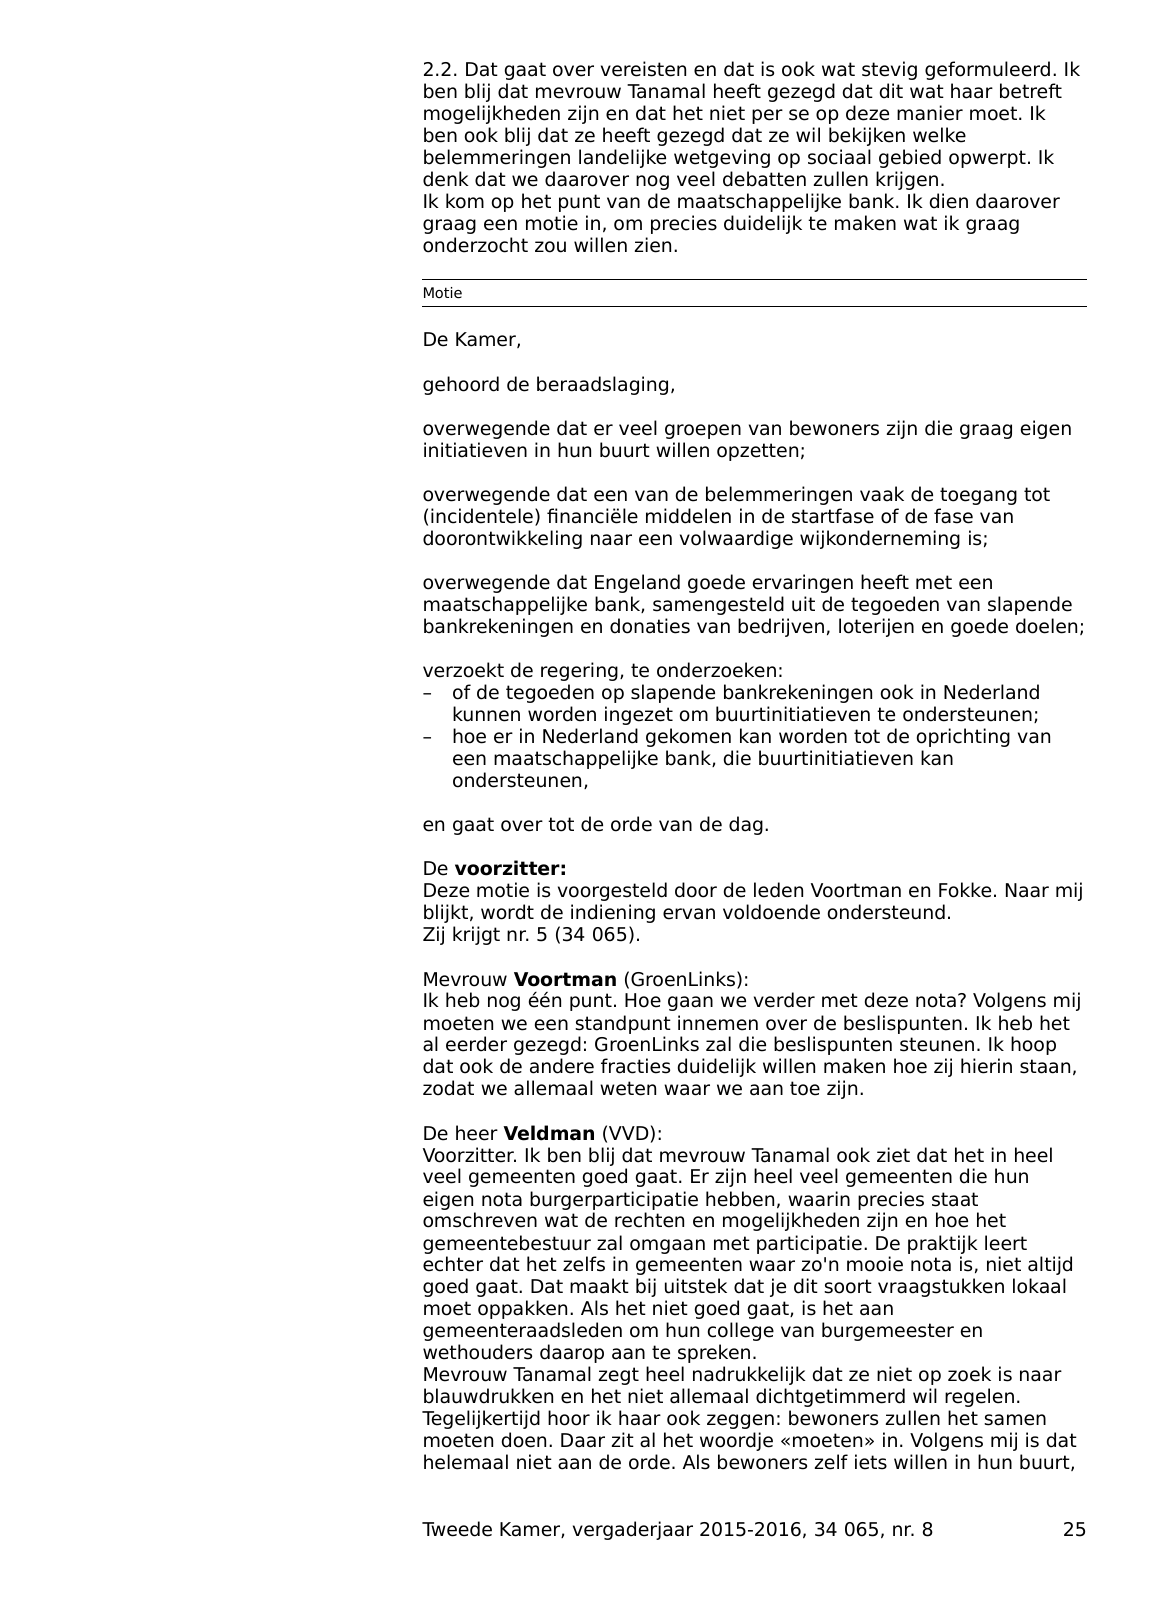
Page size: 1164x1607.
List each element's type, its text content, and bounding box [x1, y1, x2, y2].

text De voorzitter: [422, 858, 1087, 880]
text en gaat over tot de orde van de dag. [422, 814, 1087, 836]
text De heer Veldman (VVD): [422, 1122, 1087, 1144]
table_header Motie [422, 280, 1087, 306]
text – of de tegoeden op slapende bankrekeningen ook in Nederland kunnen worden ingezet om buurtinitiatieven te ondersteunen; [422, 682, 1087, 726]
text Ik heb nog één punt. Hoe gaan we verder met deze nota? Volgens mij moeten we een standpunt innemen over de beslispunten. Ik heb het al eerder gezegd: GroenLinks zal die beslispunten steunen. Ik hoop dat ook de andere fracties duidelijk willen maken hoe zij hierin staan, zodat we allemaal weten waar we aan toe zijn. [422, 990, 1087, 1100]
text Zij krijgt nr. 5 (34 065). [422, 924, 1087, 946]
text Ik kom op het punt van de maatschappelijke bank. Ik dien daarover graag een motie in, om precies duidelijk te maken wat ik graag onderzocht zou willen zien. [422, 191, 1087, 257]
text Mevrouw Tanamal zegt heel nadrukkelijk dat ze niet op zoek is naar blauwdrukken en het niet allemaal dichtgetimmerd wil regelen. Tegelijkertijd hoor ik haar ook zeggen: bewoners zullen het samen moeten doen. Daar zit al het woordje «moeten» in. Volgens mij is dat helemaal niet aan de orde. Als bewoners zelf iets willen in hun buurt, [422, 1364, 1087, 1474]
text overwegende dat Engeland goede ervaringen heeft met een maatschappelijke bank, samengesteld uit de tegoeden van slapende bankrekeningen en donaties van bedrijven, loterijen en goede doelen; [422, 572, 1087, 638]
text gehoord de beraadslaging, [422, 373, 1087, 396]
text 2.2. Dat gaat over vereisten en dat is ook wat stevig geformuleerd. Ik ben blij dat mevrouw Tanamal heeft gezegd dat dit wat haar betreft mogelijkheden zijn en dat het niet per se op deze manier moet. Ik ben ook blij dat ze heeft gezegd dat ze wil bekijken welke belemmeringen landelijke wetgeving op sociaal gebied opwerpt. Ik denk dat we daarover nog veel debatten zullen krijgen. [422, 59, 1087, 191]
text overwegende dat er veel groepen van bewoners zijn die graag eigen initiatieven in hun buurt willen opzetten; [422, 418, 1087, 462]
text Mevrouw Voortman (GroenLinks): [422, 968, 1087, 990]
text De Kamer, [422, 329, 1087, 351]
text overwegende dat een van de belemmeringen vaak de toegang tot (incidentele) financiële middelen in de startfase of de fase van doorontwikkeling naar een volwaardige wijkonderneming is; [422, 484, 1087, 550]
text Voorzitter. Ik ben blij dat mevrouw Tanamal ook ziet dat het in heel veel gemeenten goed gaat. Er zijn heel veel gemeenten die hun eigen nota burgerparticipatie hebben, waarin precies staat omschreven wat de rechten en mogelijkheden zijn en hoe het gemeentebestuur zal omgaan met participatie. De praktijk leert echter dat het zelfs in gemeenten waar zo'n mooie nota is, niet altijd goed gaat. Dat maakt bij uitstek dat je dit soort vraagstukken lokaal moet oppakken. Als het niet goed gaat, is het aan gemeenteraadsleden om hun college van burgemeester en wethouders daarop aan te spreken. [422, 1144, 1087, 1364]
text Deze motie is voorgesteld door de leden Voortman en Fokke. Naar mij blijkt, wordt de indiening ervan voldoende ondersteund. [422, 880, 1087, 924]
text verzoekt de regering, te onderzoeken: [422, 660, 1087, 682]
text – hoe er in Nederland gekomen kan worden tot de oprichting van een maatschappelijke bank, die buurtinitiatieven kan ondersteunen, [422, 726, 1087, 792]
